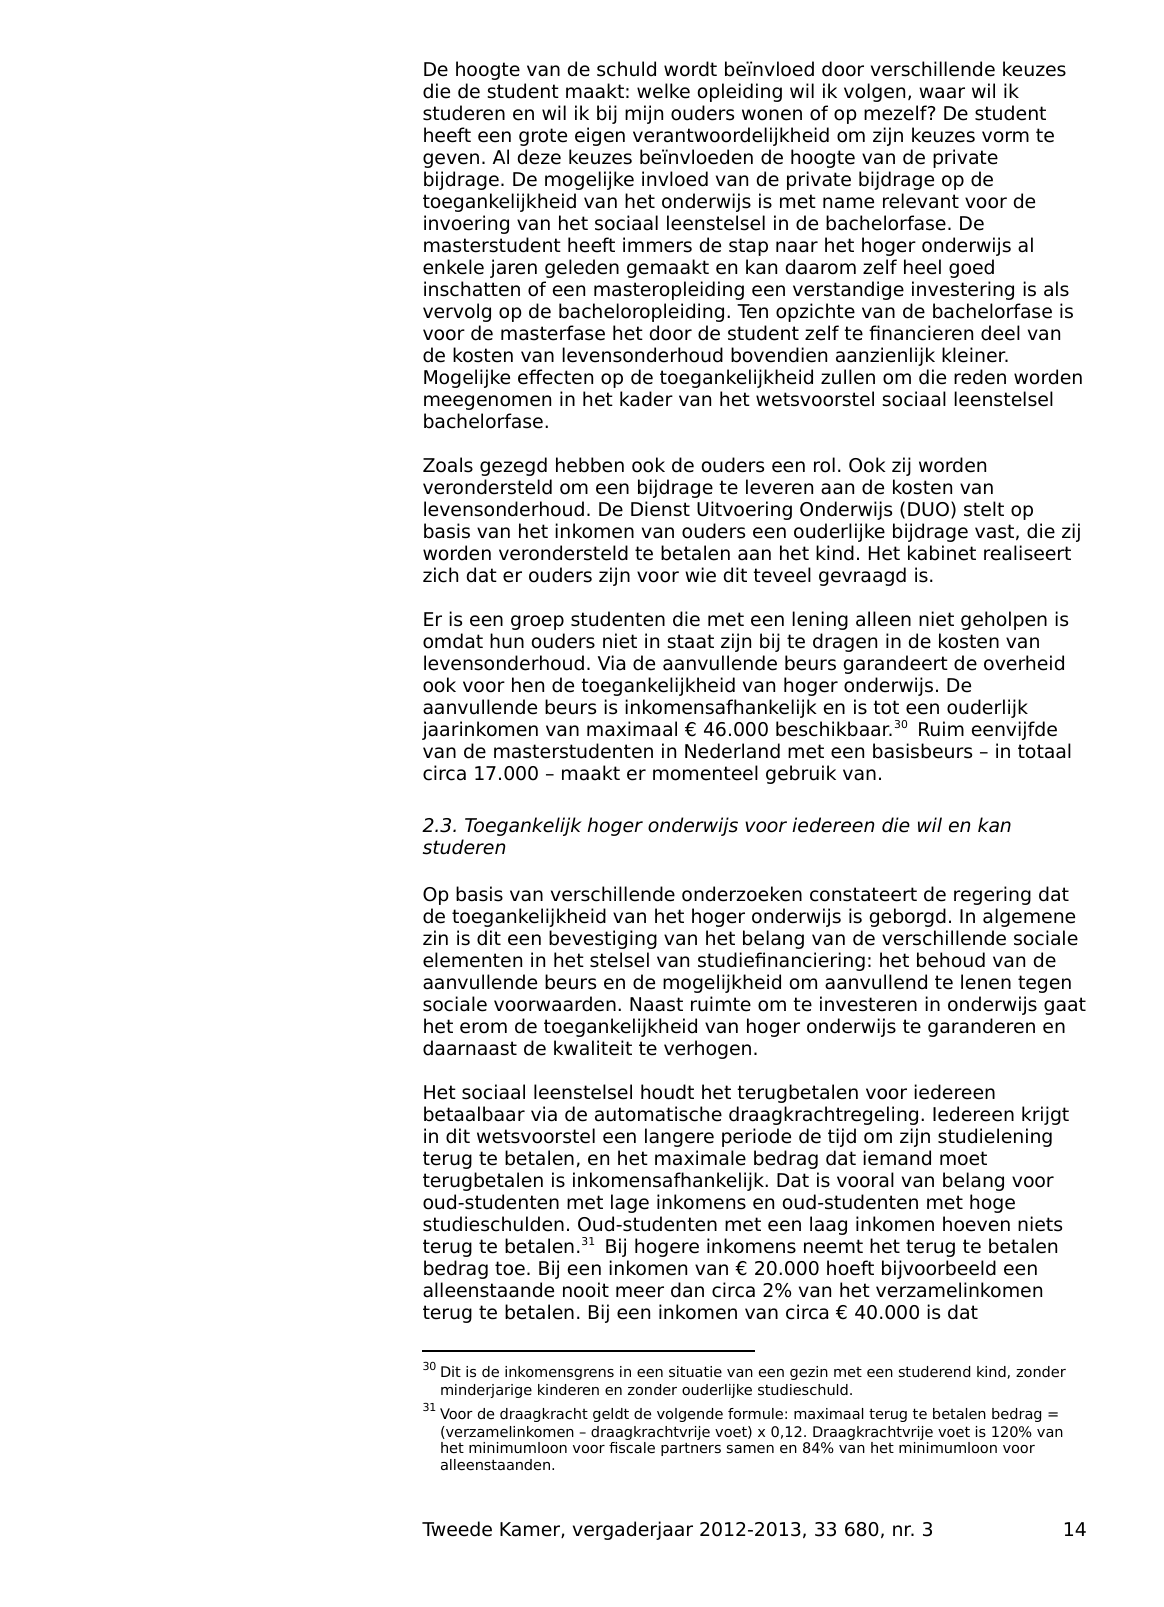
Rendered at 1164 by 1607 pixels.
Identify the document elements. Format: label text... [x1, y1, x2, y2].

subtitle 2.3. Toegankelijk hoger onderwijs voor iedereen die wil en kan studeren [422, 815, 1087, 859]
text De hoogte van de schuld wordt beïnvloed door verschillende keuzes die de student maakt: welke opleiding wil ik volgen, waar wil ik studeren en wil ik bij mijn ouders wonen of op mezelf? De student heeft een grote eigen verantwoordelijkheid om zijn keuzes vorm te geven. Al deze keuzes beïnvloeden de hoogte van de private bijdrage. De mogelijke invloed van de private bijdrage op de toegankelijkheid van het onderwijs is met name relevant voor de invoering van het sociaal leenstelsel in de bachelorfase. De masterstudent heeft immers de stap naar het hoger onderwijs al enkele jaren geleden gemaakt en kan daarom zelf heel goed inschatten of een masteropleiding een verstandige investering is als vervolg op de bacheloropleiding. Ten opzichte van de bachelorfase is voor de masterfase het door de student zelf te financieren deel van de kosten van levensonderhoud bovendien aanzienlijk kleiner. [422, 59, 1087, 367]
text Dit is de inkomensgrens in een situatie van een gezin met een studerend kind, zonder minderjarige kinderen en zonder ouderlijke studieschuld. [422, 1360, 1087, 1399]
text Op basis van verschillende onderzoeken constateert de regering dat de toegankelijkheid van het hoger onderwijs is geborgd. In algemene zin is dit een bevestiging van het belang van de verschillende sociale elementen in het stelsel van studiefinanciering: het behoud van de aanvullende beurs en de mogelijkheid om aanvullend te lenen tegen sociale voorwaarden. Naast ruimte om te investeren in onderwijs gaat het erom de toegankelijkheid van hoger onderwijs te garanderen en daarnaast de kwaliteit te verhogen. [422, 884, 1087, 1059]
text Zoals gezegd hebben ook de ouders een rol. Ook zij worden verondersteld om een bijdrage te leveren aan de kosten van levensonderhoud. De Dienst Uitvoering Onderwijs (DUO) stelt op basis van het inkomen van ouders een ouderlijke bijdrage vast, die zij worden verondersteld te betalen aan het kind. Het kabinet realiseert zich dat er ouders zijn voor wie dit teveel gevraagd is. [422, 455, 1087, 587]
text Voor de draagkracht geldt de volgende formule: maximaal terug te betalen bedrag = (verzamelinkomen – draagkrachtvrije voet) x 0,12. Draagkrachtvrije voet is 120% van het minimumloon voor fiscale partners samen en 84% van het minimumloon voor alleenstaanden. [422, 1402, 1087, 1474]
text Mogelijke effecten op de toegankelijkheid zullen om die reden worden meegenomen in het kader van het wetsvoorstel sociaal leenstelsel bachelorfase. [422, 367, 1087, 433]
text Er is een groep studenten die met een lening alleen niet geholpen is omdat hun ouders niet in staat zijn bij te dragen in de kosten van levensonderhoud. Via de aanvullende beurs garandeert de overheid ook voor hen de toegankelijkheid van hoger onderwijs. De aanvullende beurs is inkomensafhankelijk en is tot een ouderlijk jaarinkomen van maximaal € 46.000 beschikbaar. Ruim eenvijfde van de masterstudenten in Nederland met een basisbeurs – in totaal circa 17.000 – maakt er momenteel gebruik van. [422, 609, 1087, 785]
text Het sociaal leenstelsel houdt het terugbetalen voor iedereen betaalbaar via de automatische draagkrachtregeling. Iedereen krijgt in dit wetsvoorstel een langere periode de tijd om zijn studielening terug te betalen, en het maximale bedrag dat iemand moet terugbetalen is inkomensafhankelijk. Dat is vooral van belang voor oud-studenten met lage inkomens en oud-studenten met hoge studieschulden. Oud-studenten met een laag inkomen hoeven niets terug te betalen. Bij hogere inkomens neemt het terug te betalen bedrag toe. Bij een inkomen van € 20.000 hoeft bijvoorbeeld een alleenstaande nooit meer dan circa 2% van het verzamelinkomen terug te betalen. Bij een inkomen van circa € 40.000 is dat [422, 1082, 1087, 1323]
